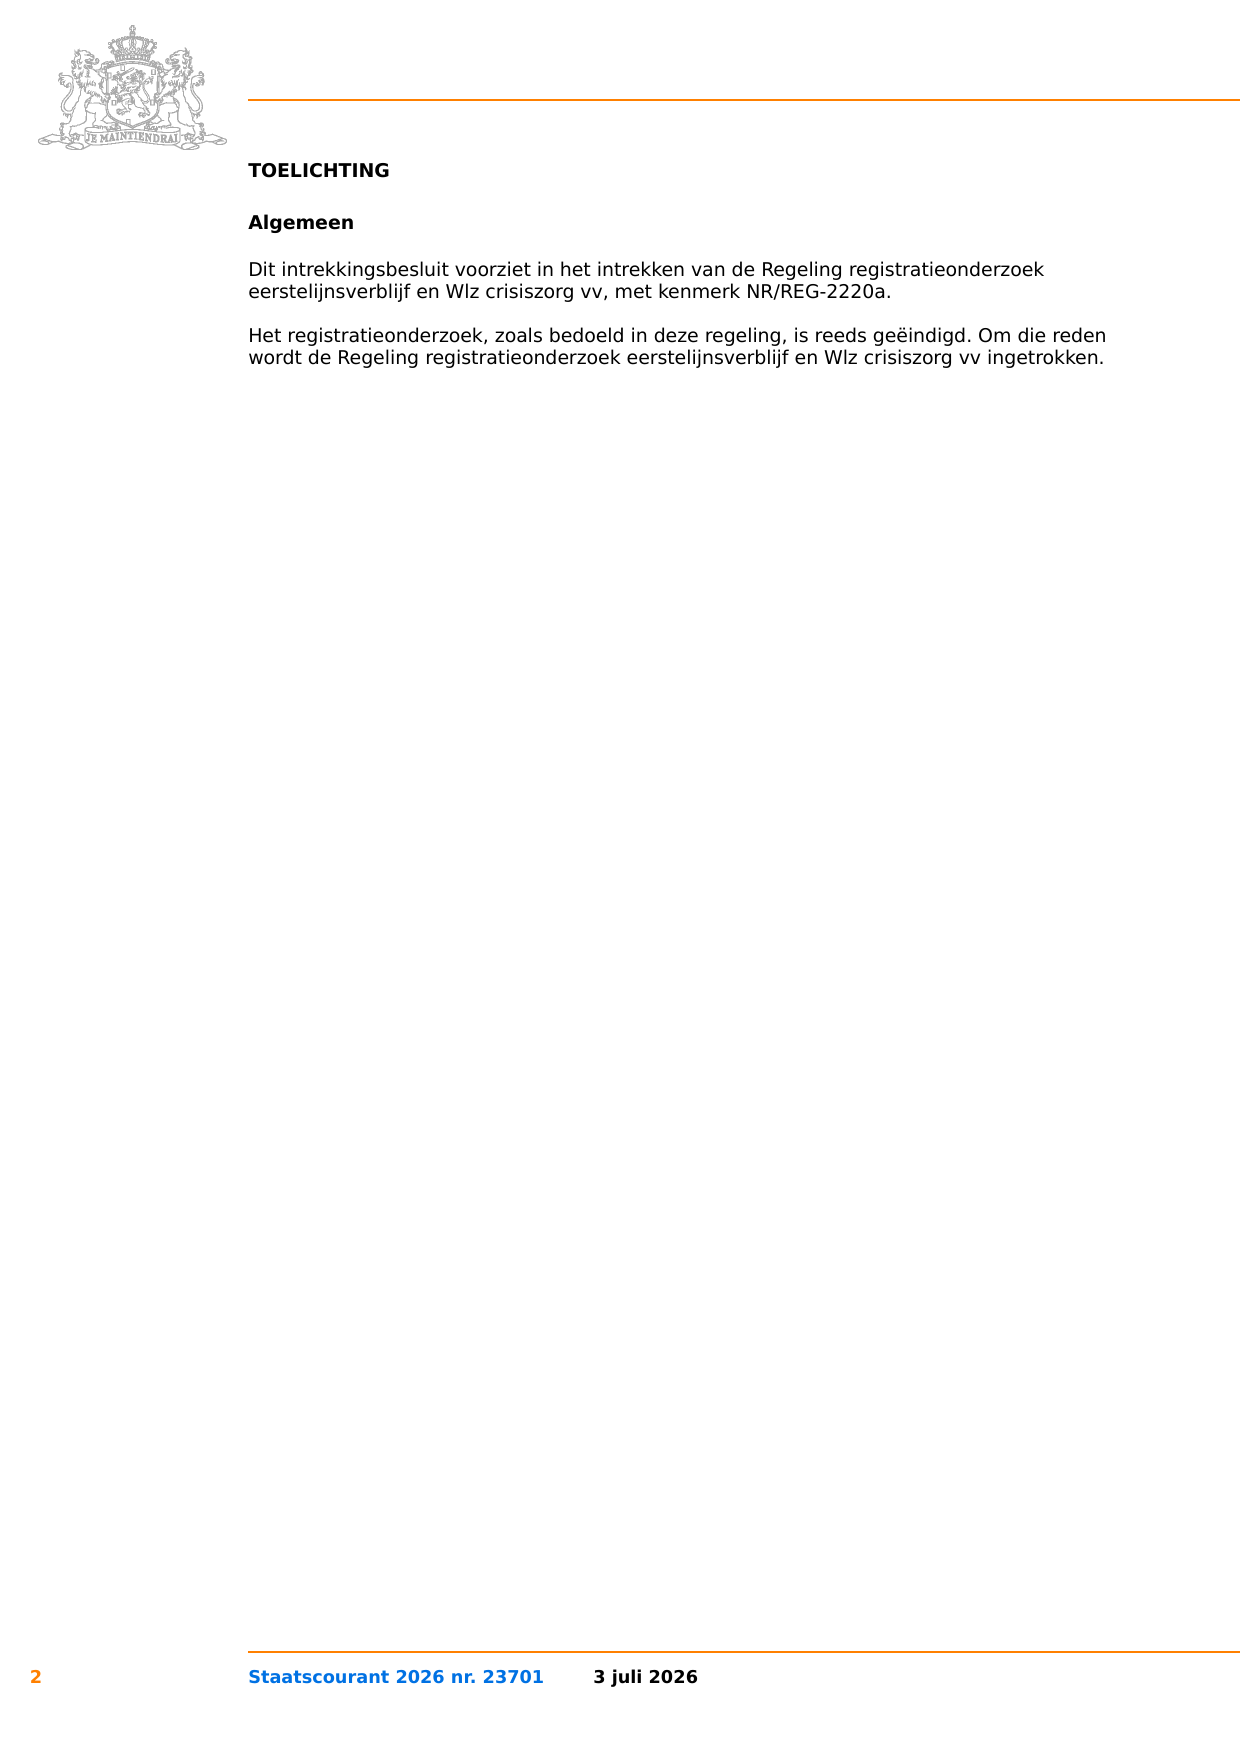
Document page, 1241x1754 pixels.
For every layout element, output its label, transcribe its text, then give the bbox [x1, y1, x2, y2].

picture [38, 25, 227, 150]
text Het registratieonderzoek, zoals bedoeld in deze regeling, is reeds geëindigd. Om die reden wordt de Regeling registratieonderzoek eerstelijnsverblijf en Wlz crisiszorg vv ingetrokken. [248, 325, 1163, 369]
subtitle TOELICHTING [248, 160, 1163, 182]
text Dit intrekkingsbesluit voorziet in het intrekken van de Regeling registratieonderzoek eerstelijnsverblijf en Wlz crisiszorg vv, met kenmerk NR/REG-2220a. [248, 259, 1163, 303]
subtitle Algemeen [248, 212, 1163, 234]
